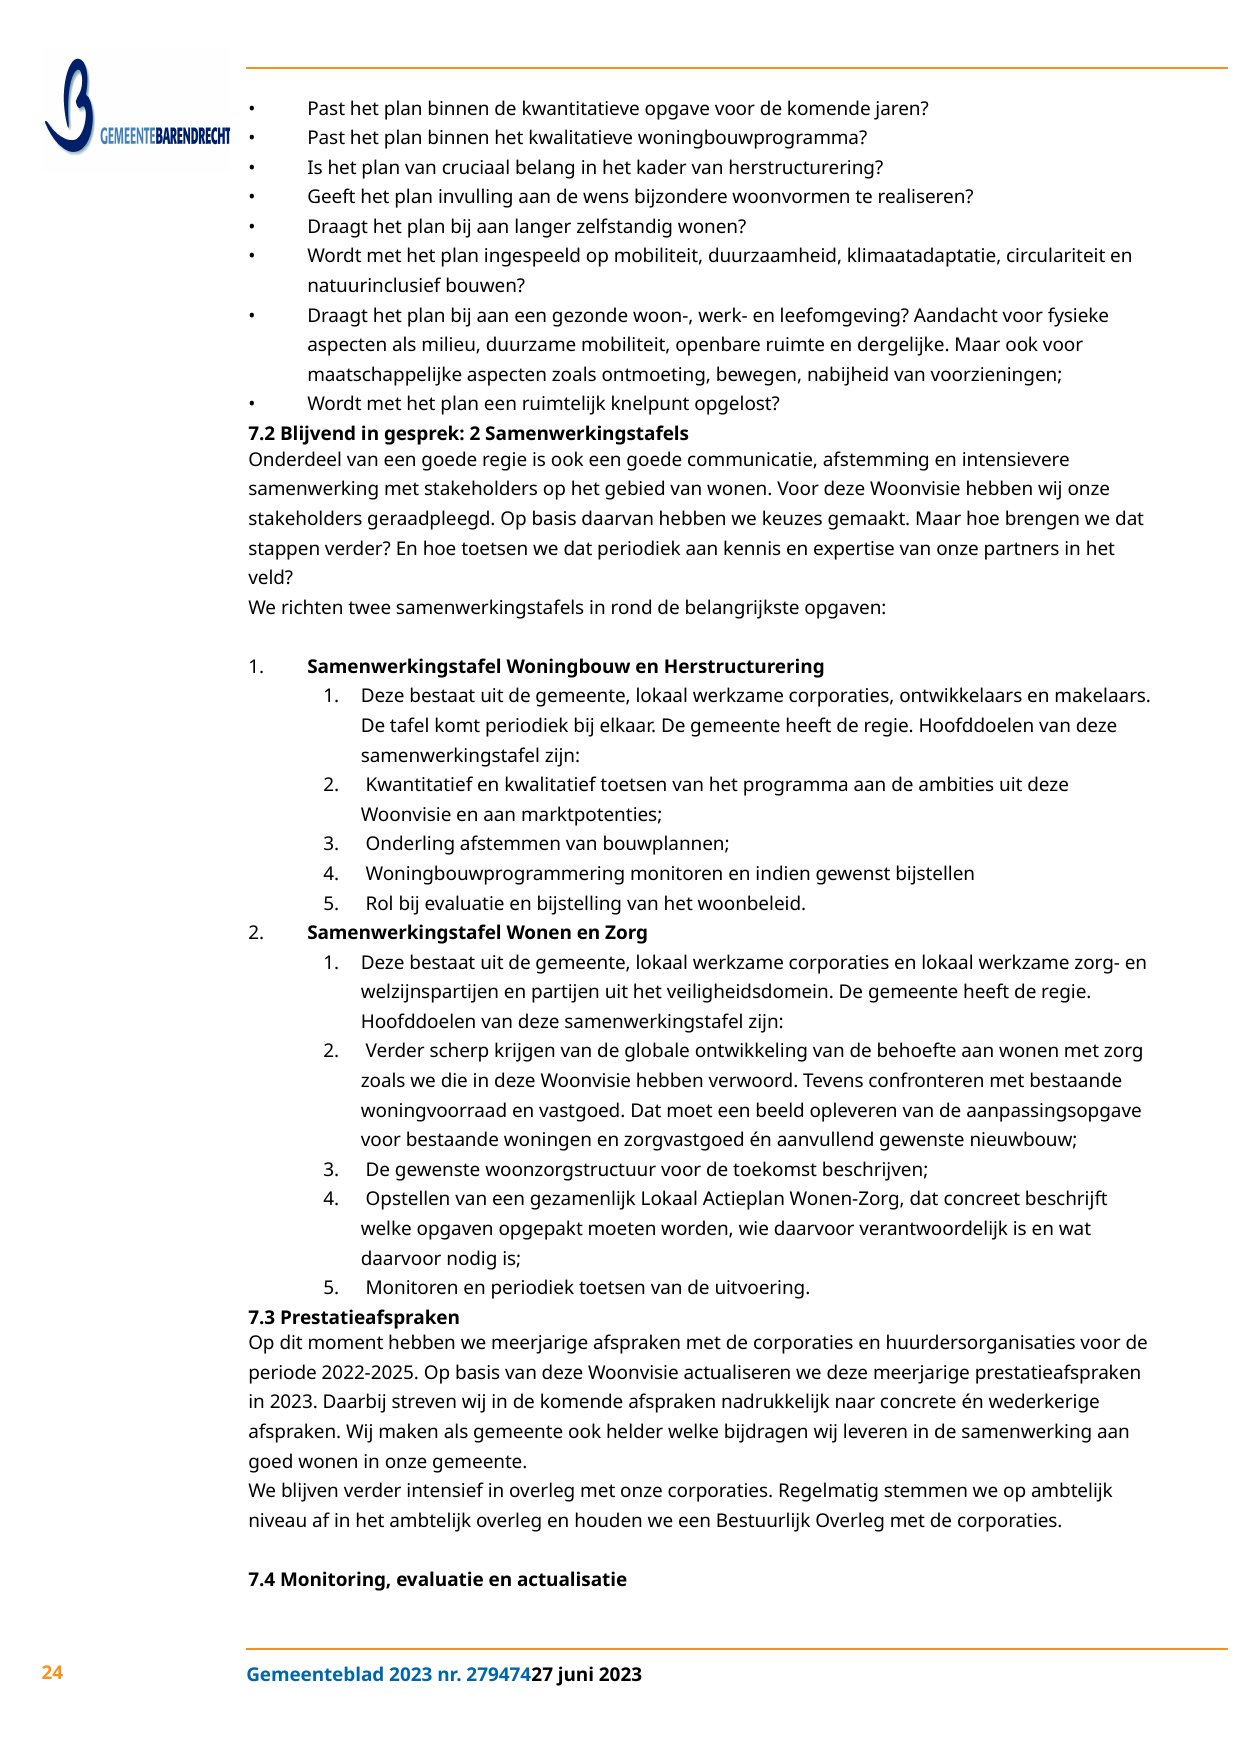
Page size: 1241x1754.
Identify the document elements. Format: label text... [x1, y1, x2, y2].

list Wordt met het plan een ruimtelijk knelpunt opgelost? [248, 391, 1152, 416]
text We blijven verder intensief in overleg met onze corporaties. Regelmatig stemmen we op ambtelijk niveau af in het ambtelijk overleg en houden we een Bestuurlijk Overleg met de corporaties. [248, 1477, 1152, 1533]
text 7.3 Prestatieafspraken [248, 1304, 1152, 1329]
list Past het plan binnen het kwalitatieve woningbouwprogramma? [248, 124, 1152, 150]
list ­ Onderling afstemmen van bouwplannen; [323, 831, 1152, 856]
list Deze bestaat uit de gemeente, lokaal werkzame corporaties, ontwikkelaars en makelaars. De tafel komt periodiek bij elkaar. De gemeente heeft de regie. Hoofddoelen van deze samenwerkingstafel zijn: [323, 683, 1152, 767]
list ­ Woningbouwprogrammering monitoren en indien gewenst bijstellen [323, 860, 1152, 886]
text Op dit moment hebben we meerjarige afspraken met de corporaties en huurdersorganisaties voor de periode 2022-2025. Op basis van deze Woonvisie actualiseren we deze meerjarige prestatieafspraken in 2023. Daarbij streven wij in de komende afspraken nadrukkelijk naar concrete én wederkerige afspraken. Wij maken als gemeente ook helder welke bijdragen wij leveren in de samenwerking aan goed wonen in onze gemeente. [248, 1329, 1152, 1474]
list Draagt het plan bij aan een gezonde woon-, werk- en leefomgeving? Aandacht voor fysieke aspecten als milieu, duurzame mobiliteit, openbare ruimte en dergelijke. Maar ook voor maatschappelijke aspecten zoals ontmoeting, bewegen, nabijheid van voorzieningen; [248, 302, 1152, 387]
list ­ Opstellen van een gezamenlijk Lokaal Actieplan Wonen-Zorg, dat concreet beschrijft welke opgaven opgepakt moeten worden, wie daarvoor verantwoordelijk is en wat daarvoor nodig is; [323, 1186, 1152, 1270]
picture [41, 47, 231, 172]
list ­ Verder scherp krijgen van de globale ontwikkeling van de behoefte aan wonen met zorg zoals we die in deze Woonvisie hebben verwoord. Tevens confronteren met bestaande woningvoorraad en vastgoed. Dat moet een beeld opleveren van de aanpassingsopgave voor bestaande woningen en zorgvastgoed én aanvullend gewenste nieuwbouw; [323, 1038, 1152, 1152]
list Past het plan binnen de kwantitatieve opgave voor de komende jaren? [248, 95, 1152, 121]
list Draagt het plan bij aan langer zelfstandig wonen? [248, 213, 1152, 239]
list Samenwerkingstafel Woningbouw en Herstructurering [248, 653, 1152, 679]
list Deze bestaat uit de gemeente, lokaal werkzame corporaties en lokaal werkzame zorg- en welzijnspartijen en partijen uit het veiligheidsdomein. De gemeente heeft de regie. Hoofddoelen van deze samenwerkingstafel zijn: [323, 949, 1152, 1034]
list Geeft het plan invulling aan de wens bijzondere woonvormen te realiseren? [248, 183, 1152, 209]
list ­ Monitoren en periodiek toetsen van de uitvoering. [323, 1274, 1152, 1300]
text We richten twee samenwerkingstafels in rond de belangrijkste opgaven: [248, 594, 1152, 619]
list Wordt met het plan ingespeeld op mobiliteit, duurzaamheid, klimaatadaptatie, circulariteit en natuurinclusief bouwen? [248, 243, 1152, 298]
text 7.4 Monitoring, evaluatie en actualisatie [248, 1566, 1152, 1592]
list ­ Kwantitatief en kwalitatief toetsen van het programma aan de ambities uit deze Woonvisie en aan marktpotenties; [323, 771, 1152, 827]
list ­ Rol bij evaluatie en bijstelling van het woonbeleid. [323, 890, 1152, 915]
text Onderdeel van een goede regie is ook een goede communicatie, afstemming en intensievere samenwerking met stakeholders op het gebied van wonen. Voor deze Woonvisie hebben wij onze stakeholders geraadpleegd. Op basis daarvan hebben we keuzes gemaakt. Maar hoe brengen we dat stappen verder? En hoe toetsen we dat periodiek aan kennis en expertise van onze partners in het veld? [248, 446, 1152, 590]
list ­ De gewenste woonzorgstructuur voor de toekomst beschrijven; [323, 1156, 1152, 1182]
list Is het plan van cruciaal belang in het kader van herstructurering? [248, 154, 1152, 180]
list Samenwerkingstafel Wonen en Zorg [248, 919, 1152, 945]
text 7.2 Blijvend in gesprek: 2 Samenwerkingstafels [248, 420, 1152, 446]
